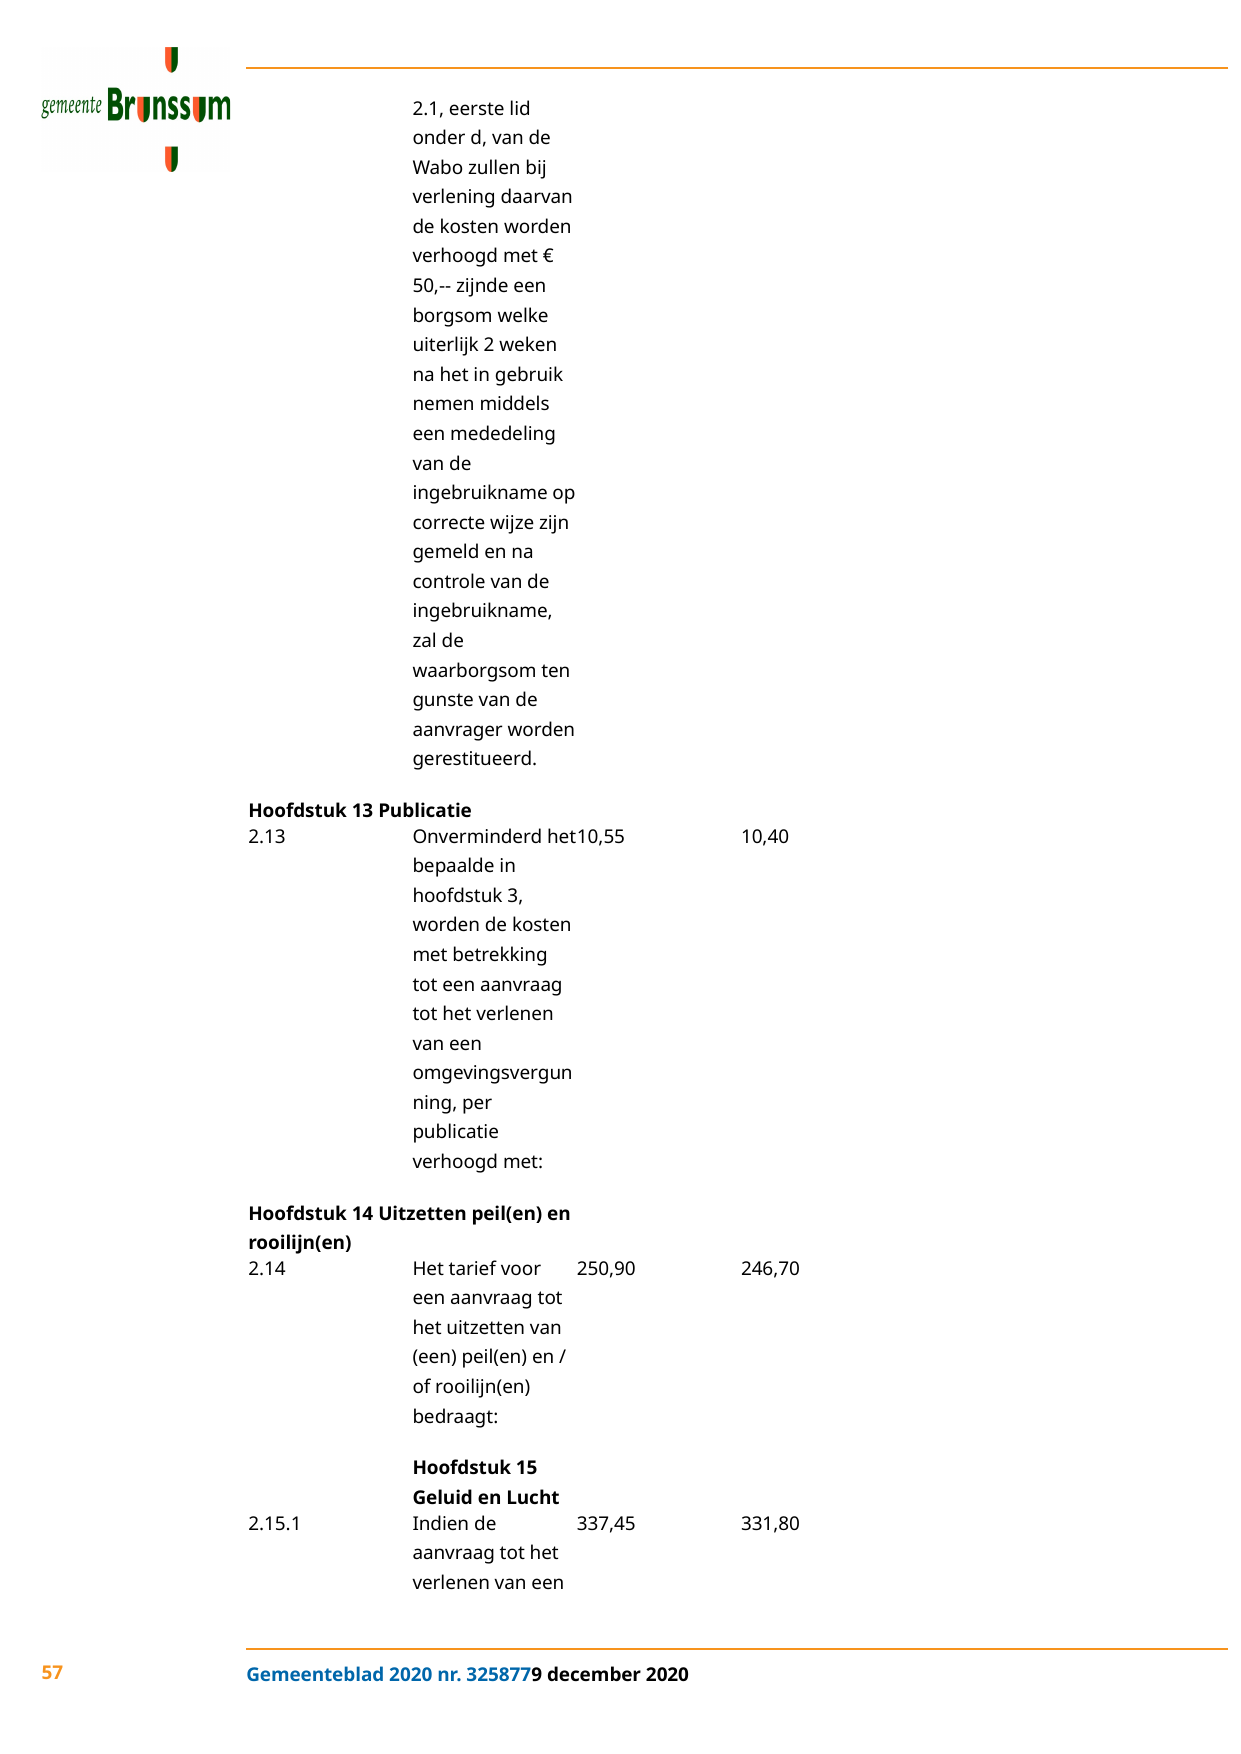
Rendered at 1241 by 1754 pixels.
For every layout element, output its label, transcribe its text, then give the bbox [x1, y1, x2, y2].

table_cell 10,55 [577, 823, 741, 1174]
table_cell Hoofdstuk 15 Geluid en Lucht [412, 1454, 577, 1510]
table_cell [577, 771, 741, 797]
table_cell 331,80 [741, 1510, 823, 1594]
table_cell Hoofdstuk 13 Publicatie [248, 797, 577, 823]
table_cell 2.15.1 [248, 1510, 412, 1594]
table_cell [577, 1174, 823, 1200]
table_cell [741, 771, 823, 797]
table_cell [248, 1454, 412, 1510]
table_cell Onverminderd het bepaalde in hoofdstuk 3, worden de kosten met betrekking tot een aanvraag tot het verlenen van een omgevingsvergunning, per publicatie verhoogd met: [412, 823, 577, 1174]
table_cell 2.14 [248, 1255, 412, 1429]
table_cell Indien de aanvraag tot het verlenen van een [412, 1510, 577, 1594]
table_cell [412, 1429, 577, 1454]
table_cell [248, 771, 577, 797]
table_cell 2.1, eerste lid onder d, van de Wabo zullen bij verlening daarvan de kosten worden verhoogd met € 50,-- zijnde een borgsom welke uiterlijk 2 weken na het in gebruik nemen middels een mededeling van de ingebruikname op correcte wijze zijn gemeld en na controle van de ingebruikname, zal de waarborgsom ten gunste van de aanvrager worden gerestitueerd. [412, 95, 577, 771]
table_cell [577, 95, 741, 771]
table_cell 2.13 [248, 823, 412, 1174]
table_cell [741, 1454, 823, 1510]
table_cell [248, 1174, 577, 1200]
picture [41, 47, 231, 172]
table_cell [248, 1429, 412, 1454]
table_cell [741, 797, 823, 823]
table_cell [577, 1429, 741, 1454]
table_cell Hoofdstuk 14 Uitzetten peil(en) en rooilijn(en) [248, 1200, 577, 1255]
table_cell [577, 1200, 823, 1255]
table_cell 246,70 [741, 1255, 823, 1429]
table_cell Het tarief voor een aanvraag tot het uitzetten van (een) peil(en) en / of rooilijn(en) bedraagt: [412, 1255, 577, 1429]
table_cell [741, 1429, 823, 1454]
table_cell [248, 95, 412, 771]
table_cell [741, 95, 823, 771]
table_cell [577, 1454, 741, 1510]
table_cell 337,45 [577, 1510, 741, 1594]
table_cell [577, 797, 741, 823]
table_cell 10,40 [741, 823, 823, 1174]
table_cell 250,90 [577, 1255, 741, 1429]
